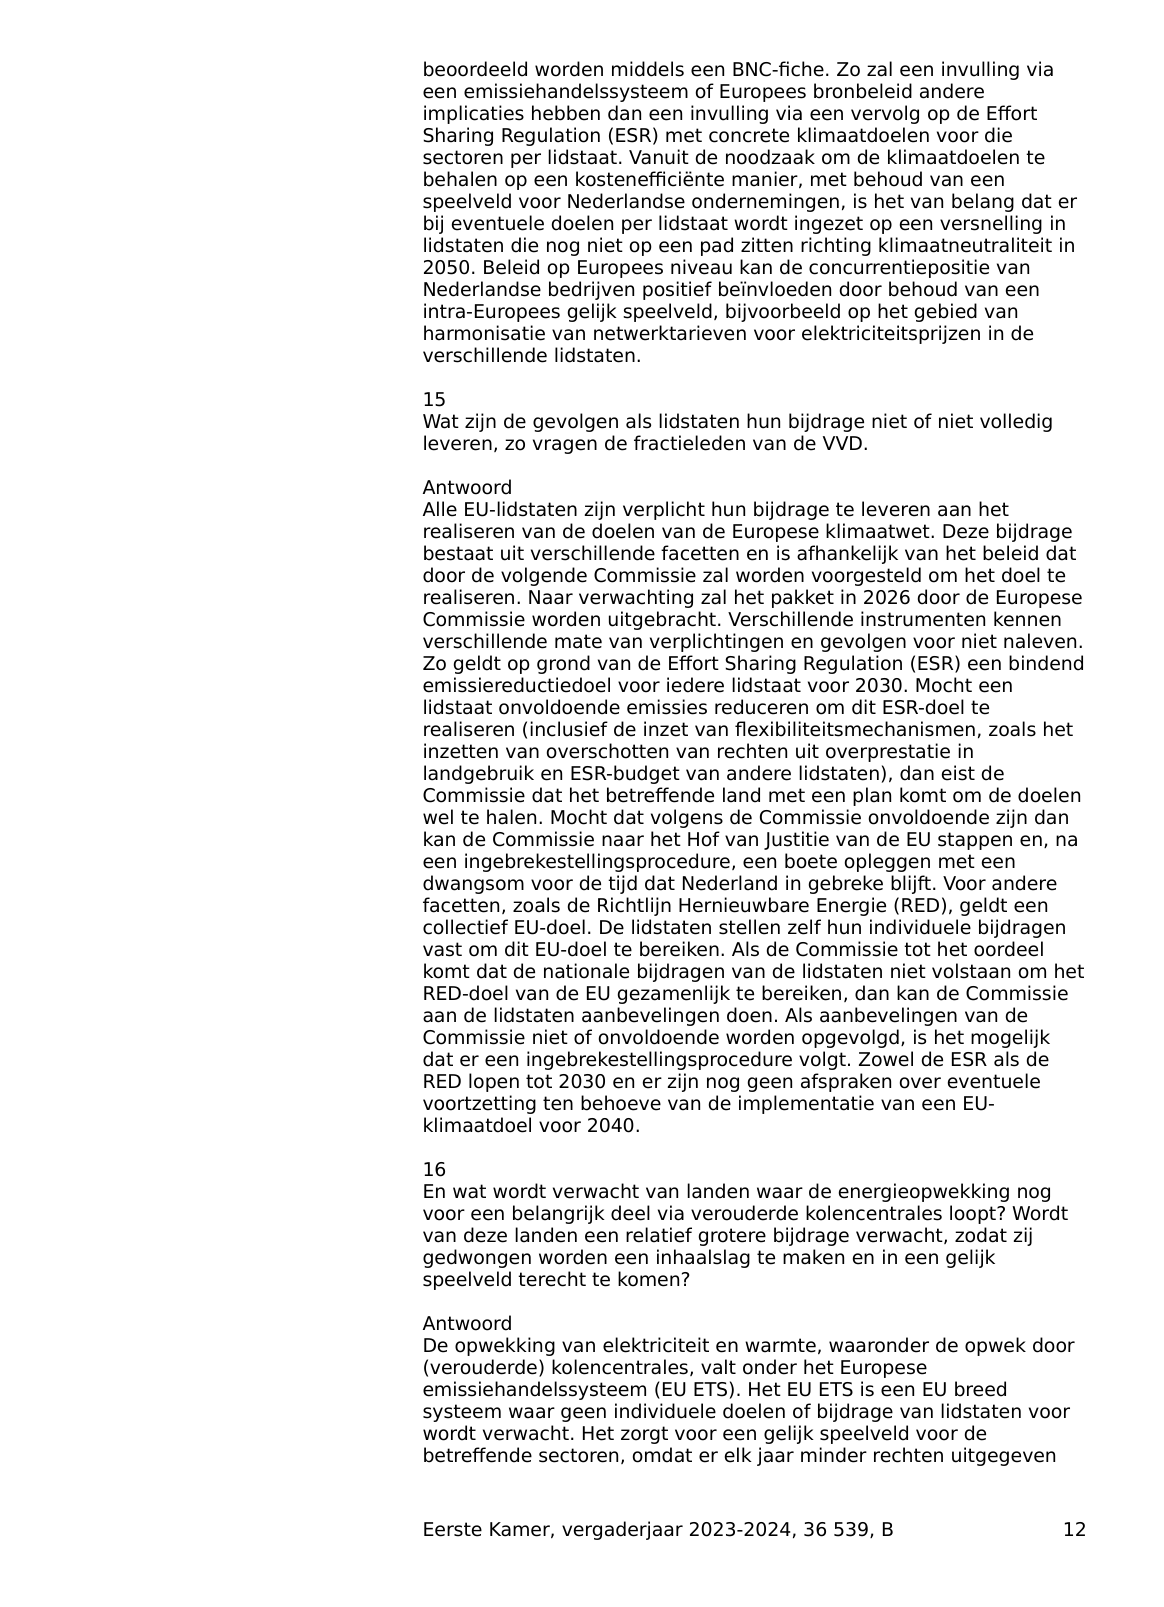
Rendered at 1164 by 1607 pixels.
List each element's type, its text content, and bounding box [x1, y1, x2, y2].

text 16 [422, 1159, 1087, 1181]
text Alle EU-lidstaten zijn verplicht hun bijdrage te leveren aan het realiseren van de doelen van de Europese klimaatwet. Deze bijdrage bestaat uit verschillende facetten en is afhankelijk van het beleid dat door de volgende Commissie zal worden voorgesteld om het doel te realiseren. Naar verwachting zal het pakket in 2026 door de Europese Commissie worden uitgebracht. Verschillende instrumenten kennen verschillende mate van verplichtingen en gevolgen voor niet naleven. Zo geldt op grond van de Effort Sharing Regulation (ESR) een bindend emissiereductiedoel voor iedere lidstaat voor 2030. Mocht een lidstaat onvoldoende emissies reduceren om dit ESR-doel te realiseren (inclusief de inzet van flexibiliteitsmechanismen, zoals het inzetten van overschotten van rechten uit overprestatie in landgebruik en ESR-budget van andere lidstaten), dan eist de Commissie dat het betreffende land met een plan komt om de doelen wel te halen. Mocht dat volgens de Commissie onvoldoende zijn dan kan de Commissie naar het Hof van Justitie van de EU stappen en, na een ingebrekestellingsprocedure, een boete opleggen met een dwangsom voor de tijd dat Nederland in gebreke blijft. Voor andere facetten, zoals de Richtlijn Hernieuwbare Energie (RED), geldt een collectief EU-doel. De lidstaten stellen zelf hun individuele bijdragen vast om dit EU-doel te bereiken. Als de Commissie tot het oordeel komt dat de nationale bijdragen van de lidstaten niet volstaan om het RED-doel van de EU gezamenlijk te bereiken, dan kan de Commissie aan de lidstaten aanbevelingen doen. Als aanbevelingen van de Commissie niet of onvoldoende worden opgevolgd, is het mogelijk dat er een ingebrekestellingsprocedure volgt. Zowel de ESR als de RED lopen tot 2030 en er zijn nog geen afspraken over eventuele voortzetting ten behoeve van de implementatie van een EU-klimaatdoel voor 2040. [422, 499, 1087, 1136]
text 15 [422, 389, 1087, 411]
text Antwoord [422, 1313, 1087, 1335]
text Antwoord [422, 477, 1087, 499]
text Wat zijn de gevolgen als lidstaten hun bijdrage niet of niet volledig leveren, zo vragen de fractieleden van de VVD. [422, 411, 1087, 455]
text De opwekking van elektriciteit en warmte, waaronder de opwek door (verouderde) kolencentrales, valt onder het Europese emissiehandelssysteem (EU ETS). Het EU ETS is een EU breed systeem waar geen individuele doelen of bijdrage van lidstaten voor wordt verwacht. Het zorgt voor een gelijk speelveld voor de betreffende sectoren, omdat er elk jaar minder rechten uitgegeven [422, 1335, 1087, 1467]
text beoordeeld worden middels een BNC-fiche. Zo zal een invulling via een emissiehandelssysteem of Europees bronbeleid andere implicaties hebben dan een invulling via een vervolg op de Effort Sharing Regulation (ESR) met concrete klimaatdoelen voor die sectoren per lidstaat. Vanuit de noodzaak om de klimaatdoelen te behalen op een kostenefficiënte manier, met behoud van een speelveld voor Nederlandse ondernemingen, is het van belang dat er bij eventuele doelen per lidstaat wordt ingezet op een versnelling in lidstaten die nog niet op een pad zitten richting klimaatneutraliteit in 2050. Beleid op Europees niveau kan de concurrentiepositie van Nederlandse bedrijven positief beïnvloeden door behoud van een intra-Europees gelijk speelveld, bijvoorbeeld op het gebied van harmonisatie van netwerktarieven voor elektriciteitsprijzen in de verschillende lidstaten. [422, 59, 1087, 367]
text En wat wordt verwacht van landen waar de energieopwekking nog voor een belangrijk deel via verouderde kolencentrales loopt? Wordt van deze landen een relatief grotere bijdrage verwacht, zodat zij gedwongen worden een inhaalslag te maken en in een gelijk speelveld terecht te komen? [422, 1181, 1087, 1291]
